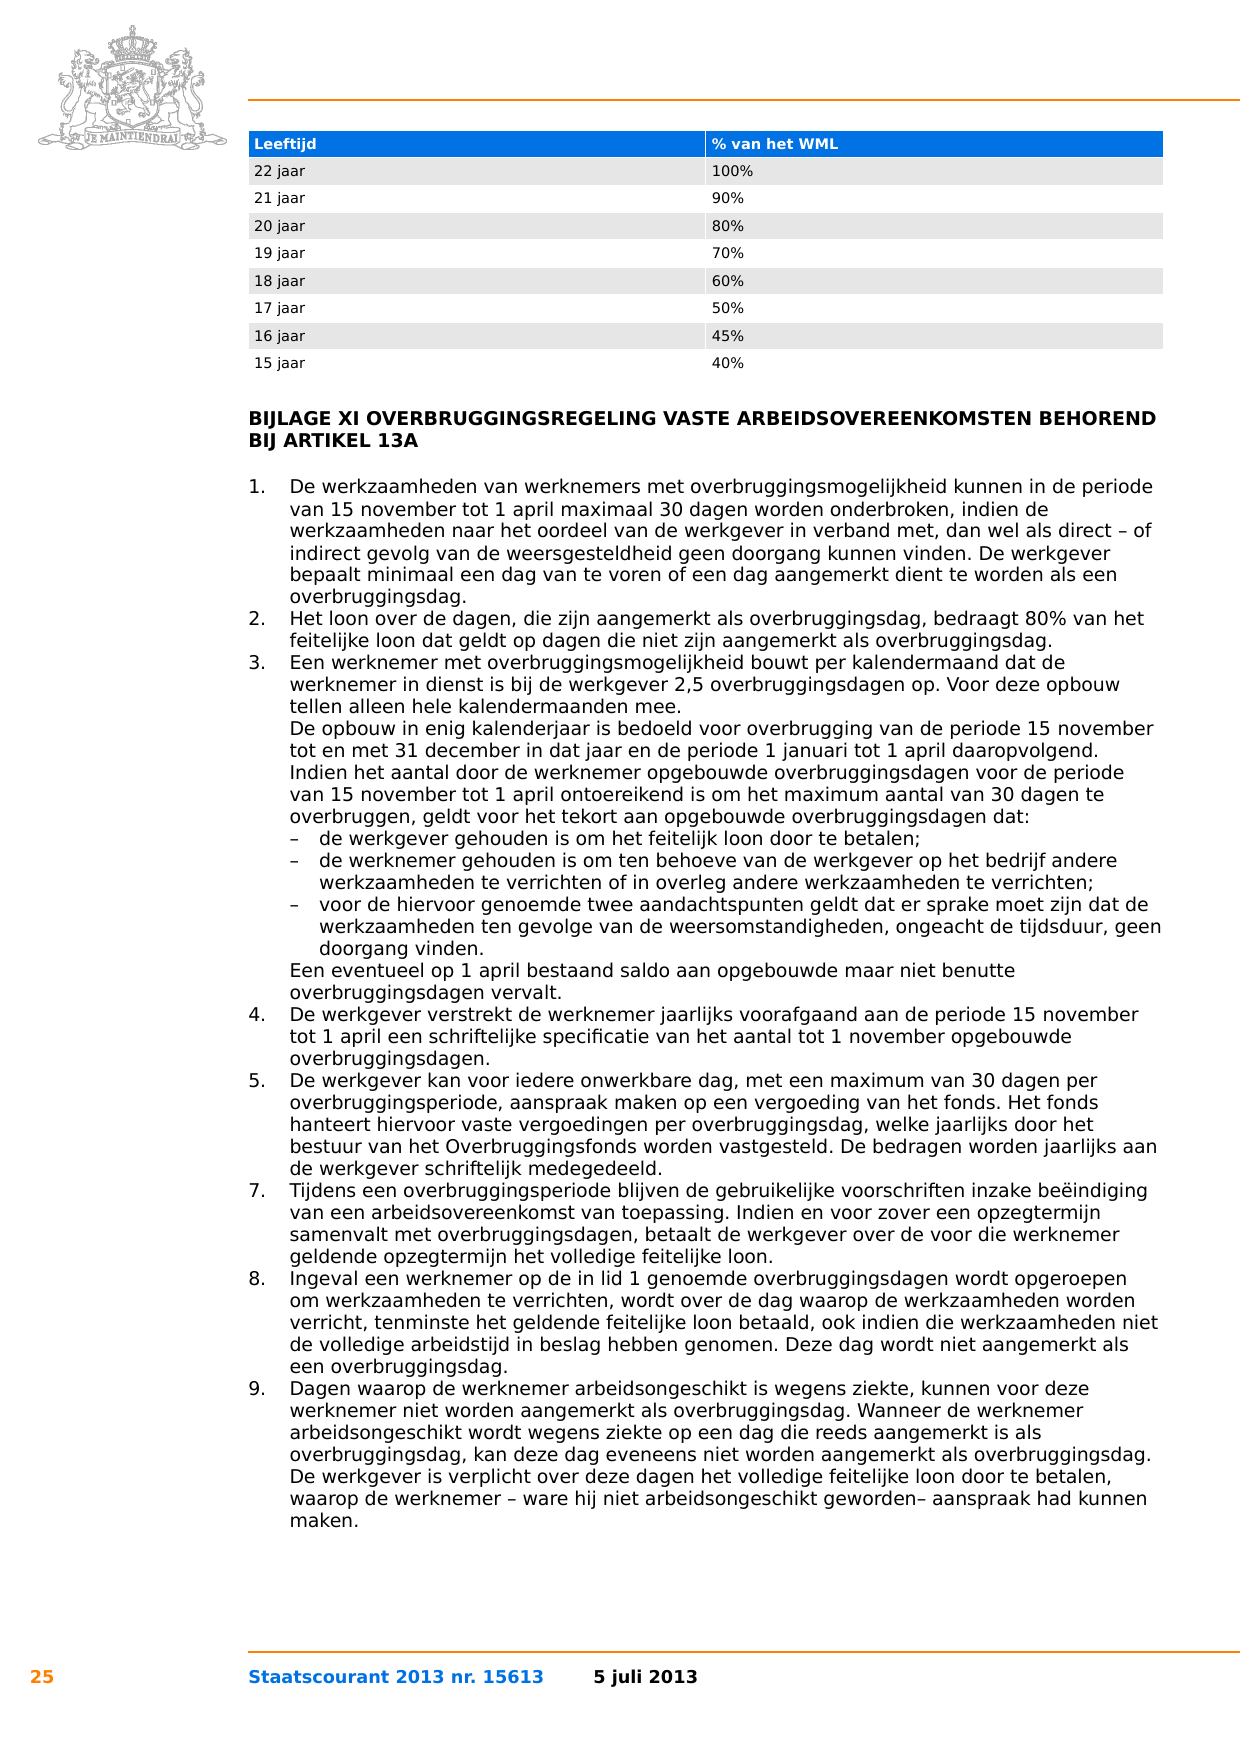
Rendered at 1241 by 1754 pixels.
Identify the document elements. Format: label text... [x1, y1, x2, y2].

table_cell 90% [706, 186, 1163, 212]
table_cell 22 jaar [249, 158, 705, 185]
table_cell 19 jaar [249, 241, 705, 267]
table_cell 40% [706, 350, 1163, 376]
table_cell 70% [706, 241, 1163, 267]
table_cell 18 jaar [249, 268, 705, 294]
text 7. Tijdens een overbruggingsperiode blijven de gebruikelijke voorschriften inzake beëindiging van een arbeidsovereenkomst van toepassing. Indien en voor zover een opzegtermijn samenvalt met overbruggingsdagen, betaalt de werkgever over de voor die werknemer geldende opzegtermijn het volledige feitelijke loon. [248, 1180, 1163, 1268]
text 8. Ingeval een werknemer op de in lid 1 genoemde overbruggingsdagen wordt opgeroepen om werkzaamheden te verrichten, wordt over de dag waarop de werkzaamheden worden verricht, tenminste het geldende feitelijke loon betaald, ook indien die werkzaamheden niet de volledige arbeidstijd in beslag hebben genomen. Deze dag wordt niet aangemerkt als een overbruggingsdag. [248, 1268, 1163, 1378]
table_cell 21 jaar [249, 186, 705, 212]
table_cell 15 jaar [249, 350, 705, 376]
subtitle BIJLAGE XI OVERBRUGGINGSREGELING VASTE ARBEIDSOVEREENKOMSTEN BEHOREND BIJ ARTIKEL 13A [248, 407, 1163, 451]
table_cell 45% [706, 323, 1163, 349]
text 9. Dagen waarop de werknemer arbeidsongeschikt is wegens ziekte, kunnen voor deze werknemer niet worden aangemerkt als overbruggingsdag. Wanneer de werknemer arbeidsongeschikt wordt wegens ziekte op een dag die reeds aangemerkt is als overbruggingsdag, kan deze dag eveneens niet worden aangemerkt als overbruggingsdag. De werkgever is verplicht over deze dagen het volledige feitelijke loon door te betalen, waarop de werknemer – ware hij niet arbeidsongeschikt geworden– aanspraak had kunnen maken. [248, 1378, 1163, 1531]
picture [38, 25, 227, 150]
table_cell 20 jaar [249, 213, 705, 239]
text – de werknemer gehouden is om ten behoeve van de werkgever op het bedrijf andere werkzaamheden te verrichten of in overleg andere werkzaamheden te verrichten; [289, 850, 1163, 894]
text – de werkgever gehouden is om het feitelijk loon door te betalen; [289, 828, 1163, 850]
table_header % van het WML [706, 131, 1163, 157]
text 3. Een werknemer met overbruggingsmogelijkheid bouwt per kalendermaand dat de werknemer in dienst is bij de werkgever 2,5 overbruggingsdagen op. Voor deze opbouw tellen alleen hele kalendermaanden mee. [248, 652, 1163, 718]
text Een eventueel op 1 april bestaand saldo aan opgebouwde maar niet benutte overbruggingsdagen vervalt. [289, 960, 1163, 1004]
table_cell 16 jaar [249, 323, 705, 349]
text 1. De werkzaamheden van werknemers met overbruggingsmogelijkheid kunnen in de periode van 15 november tot 1 april maximaal 30 dagen worden onderbroken, indien de werkzaamheden naar het oordeel van de werkgever in verband met, dan wel als direct – of indirect gevolg van de weersgesteldheid geen doorgang kunnen vinden. De werkgever bepaalt minimaal een dag van te voren of een dag aangemerkt dient te worden als een overbruggingsdag. [248, 476, 1163, 608]
text 2. Het loon over de dagen, die zijn aangemerkt als overbruggingsdag, bedraagt 80% van het feitelijke loon dat geldt op dagen die niet zijn aangemerkt als overbruggingsdag. [248, 608, 1163, 652]
text – voor de hiervoor genoemde twee aandachtspunten geldt dat er sprake moet zijn dat de werkzaamheden ten gevolge van de weersomstandigheden, ongeacht de tijdsduur, geen doorgang vinden. [289, 894, 1163, 960]
text Indien het aantal door de werknemer opgebouwde overbruggingsdagen voor de periode van 15 november tot 1 april ontoereikend is om het maximum aantal van 30 dagen te overbruggen, geldt voor het tekort aan opgebouwde overbruggingsdagen dat: [289, 762, 1163, 828]
text 5. De werkgever kan voor iedere onwerkbare dag, met een maximum van 30 dagen per overbruggingsperiode, aanspraak maken op een vergoeding van het fonds. Het fonds hanteert hiervoor vaste vergoedingen per overbruggingsdag, welke jaarlijks door het bestuur van het Overbruggingsfonds worden vastgesteld. De bedragen worden jaarlijks aan de werkgever schriftelijk medegedeeld. [248, 1070, 1163, 1180]
text 4. De werkgever verstrekt de werknemer jaarlijks voorafgaand aan de periode 15 november tot 1 april een schriftelijke specificatie van het aantal tot 1 november opgebouwde overbruggingsdagen. [248, 1004, 1163, 1070]
table_cell 100% [706, 158, 1163, 185]
table_cell 80% [706, 213, 1163, 239]
table_cell 50% [706, 295, 1163, 322]
text De opbouw in enig kalenderjaar is bedoeld voor overbrugging van de periode 15 november tot en met 31 december in dat jaar en de periode 1 januari tot 1 april daaropvolgend. [289, 718, 1163, 762]
table_header Leeftijd [249, 131, 705, 157]
table_cell 60% [706, 268, 1163, 294]
table_cell 17 jaar [249, 295, 705, 322]
